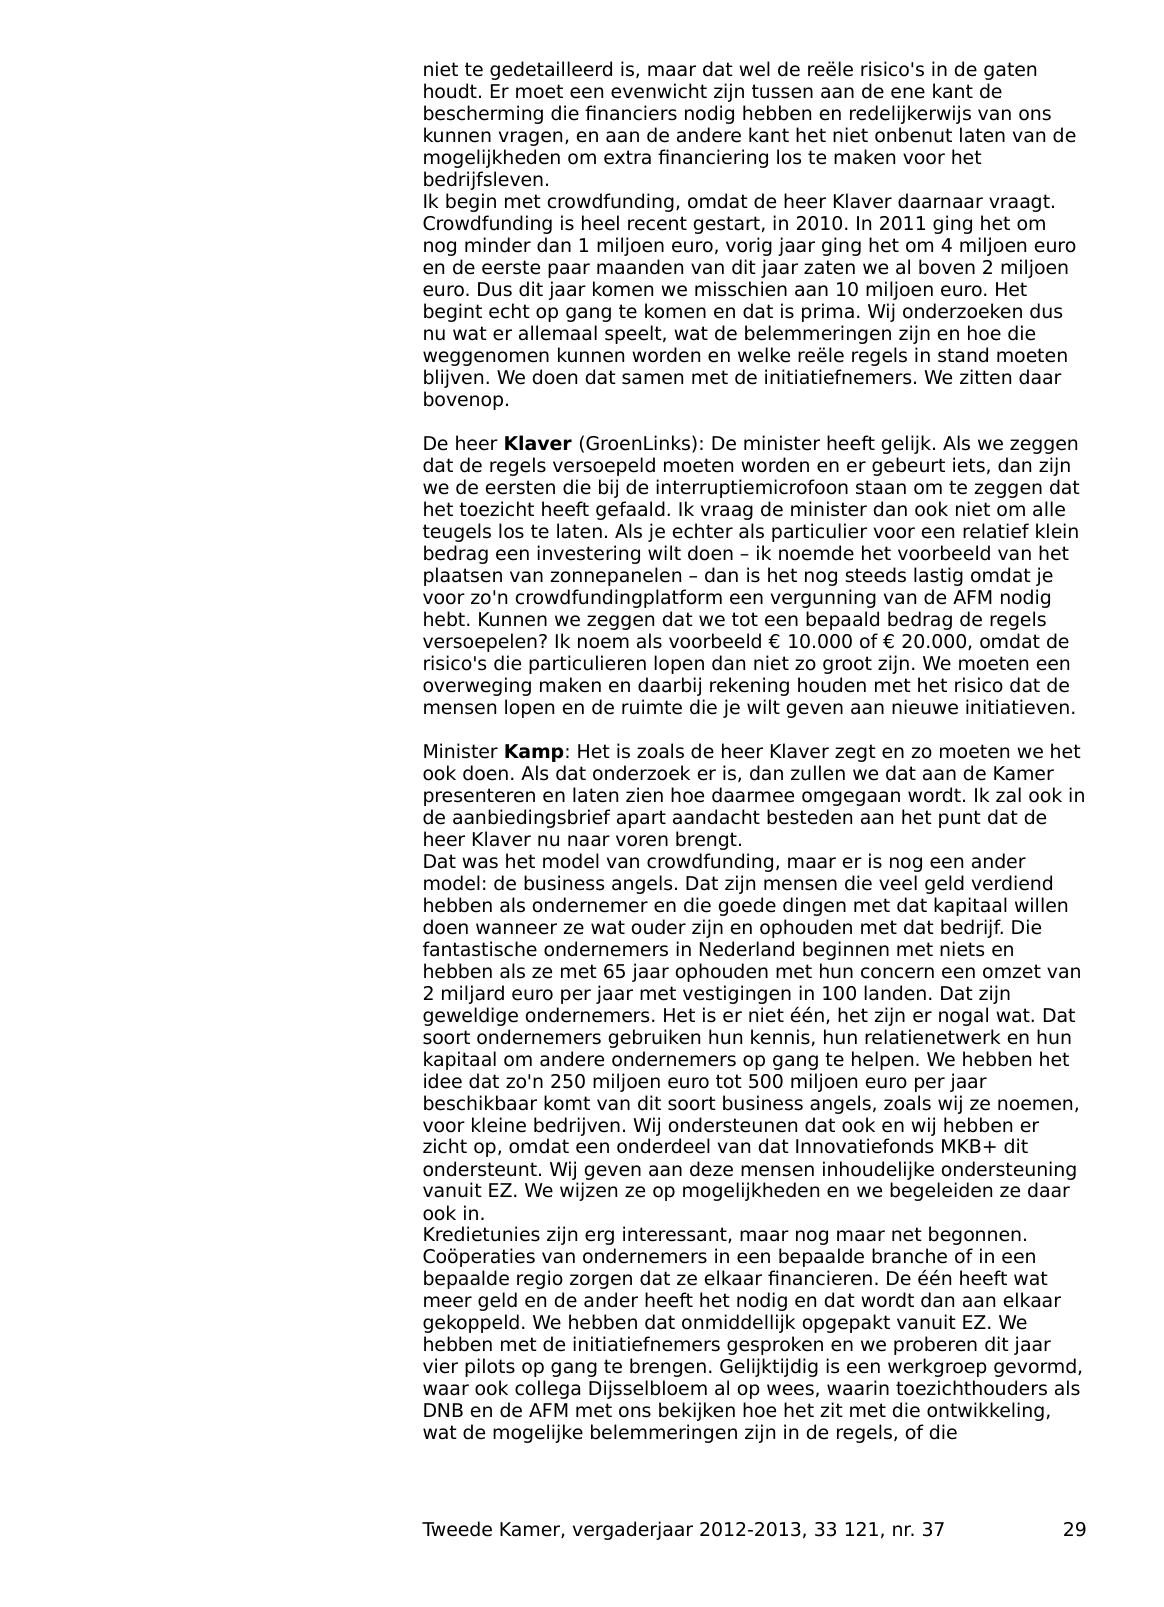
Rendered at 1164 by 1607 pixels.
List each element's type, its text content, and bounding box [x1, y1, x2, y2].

text Minister Kamp: Het is zoals de heer Klaver zegt en zo moeten we het ook doen. Als dat onderzoek er is, dan zullen we dat aan de Kamer presenteren en laten zien hoe daarmee omgegaan wordt. Ik zal ook in de aanbiedingsbrief apart aandacht besteden aan het punt dat de heer Klaver nu naar voren brengt. [422, 741, 1087, 851]
text Dat was het model van crowdfunding, maar er is nog een ander model: de business angels. Dat zijn mensen die veel geld verdiend hebben als ondernemer en die goede dingen met dat kapitaal willen doen wanneer ze wat ouder zijn en ophouden met dat bedrijf. Die fantastische ondernemers in Nederland beginnen met niets en hebben als ze met 65 jaar ophouden met hun concern een omzet van 2 miljard euro per jaar met vestigingen in 100 landen. Dat zijn geweldige ondernemers. Het is er niet één, het zijn er nogal wat. Dat soort ondernemers gebruiken hun kennis, hun relatienetwerk en hun kapitaal om andere ondernemers op gang te helpen. We hebben het idee dat zo'n 250 miljoen euro tot 500 miljoen euro per jaar beschikbaar komt van dit soort business angels, zoals wij ze noemen, voor kleine bedrijven. Wij ondersteunen dat ook en wij hebben er zicht op, omdat een onderdeel van dat Innovatiefonds MKB+ dit ondersteunt. Wij geven aan deze mensen inhoudelijke ondersteuning vanuit EZ. We wijzen ze op mogelijkheden en we begeleiden ze daar ook in. [422, 851, 1087, 1224]
text Ik begin met crowdfunding, omdat de heer Klaver daarnaar vraagt. Crowdfunding is heel recent gestart, in 2010. In 2011 ging het om nog minder dan 1 miljoen euro, vorig jaar ging het om 4 miljoen euro en de eerste paar maanden van dit jaar zaten we al boven 2 miljoen euro. Dus dit jaar komen we misschien aan 10 miljoen euro. Het begint echt op gang te komen en dat is prima. Wij onderzoeken dus nu wat er allemaal speelt, wat de belemmeringen zijn en hoe die weggenomen kunnen worden en welke reële regels in stand moeten blijven. We doen dat samen met de initiatiefnemers. We zitten daar bovenop. [422, 191, 1087, 411]
text Kredietunies zijn erg interessant, maar nog maar net begonnen. Coöperaties van ondernemers in een bepaalde branche of in een bepaalde regio zorgen dat ze elkaar financieren. De één heeft wat meer geld en de ander heeft het nodig en dat wordt dan aan elkaar gekoppeld. We hebben dat onmiddellijk opgepakt vanuit EZ. We hebben met de initiatiefnemers gesproken en we proberen dit jaar vier pilots op gang te brengen. Gelijktijdig is een werkgroep gevormd, waar ook collega Dijsselbloem al op wees, waarin toezichthouders als DNB en de AFM met ons bekijken hoe het zit met die ontwikkeling, wat de mogelijke belemmeringen zijn in de regels, of die [422, 1224, 1087, 1444]
text De heer Klaver (GroenLinks): De minister heeft gelijk. Als we zeggen dat de regels versoepeld moeten worden en er gebeurt iets, dan zijn we de eersten die bij de interruptiemicrofoon staan om te zeggen dat het toezicht heeft gefaald. Ik vraag de minister dan ook niet om alle teugels los te laten. Als je echter als particulier voor een relatief klein bedrag een investering wilt doen – ik noemde het voorbeeld van het plaatsen van zonnepanelen – dan is het nog steeds lastig omdat je voor zo'n crowdfundingplatform een vergunning van de AFM nodig hebt. Kunnen we zeggen dat we tot een bepaald bedrag de regels versoepelen? Ik noem als voorbeeld € 10.000 of € 20.000, omdat de risico's die particulieren lopen dan niet zo groot zijn. We moeten een overweging maken en daarbij rekening houden met het risico dat de mensen lopen en de ruimte die je wilt geven aan nieuwe initiatieven. [422, 433, 1087, 719]
text niet te gedetailleerd is, maar dat wel de reële risico's in de gaten houdt. Er moet een evenwicht zijn tussen aan de ene kant de bescherming die financiers nodig hebben en redelijkerwijs van ons kunnen vragen, en aan de andere kant het niet onbenut laten van de mogelijkheden om extra financiering los te maken voor het bedrijfsleven. [422, 59, 1087, 191]
